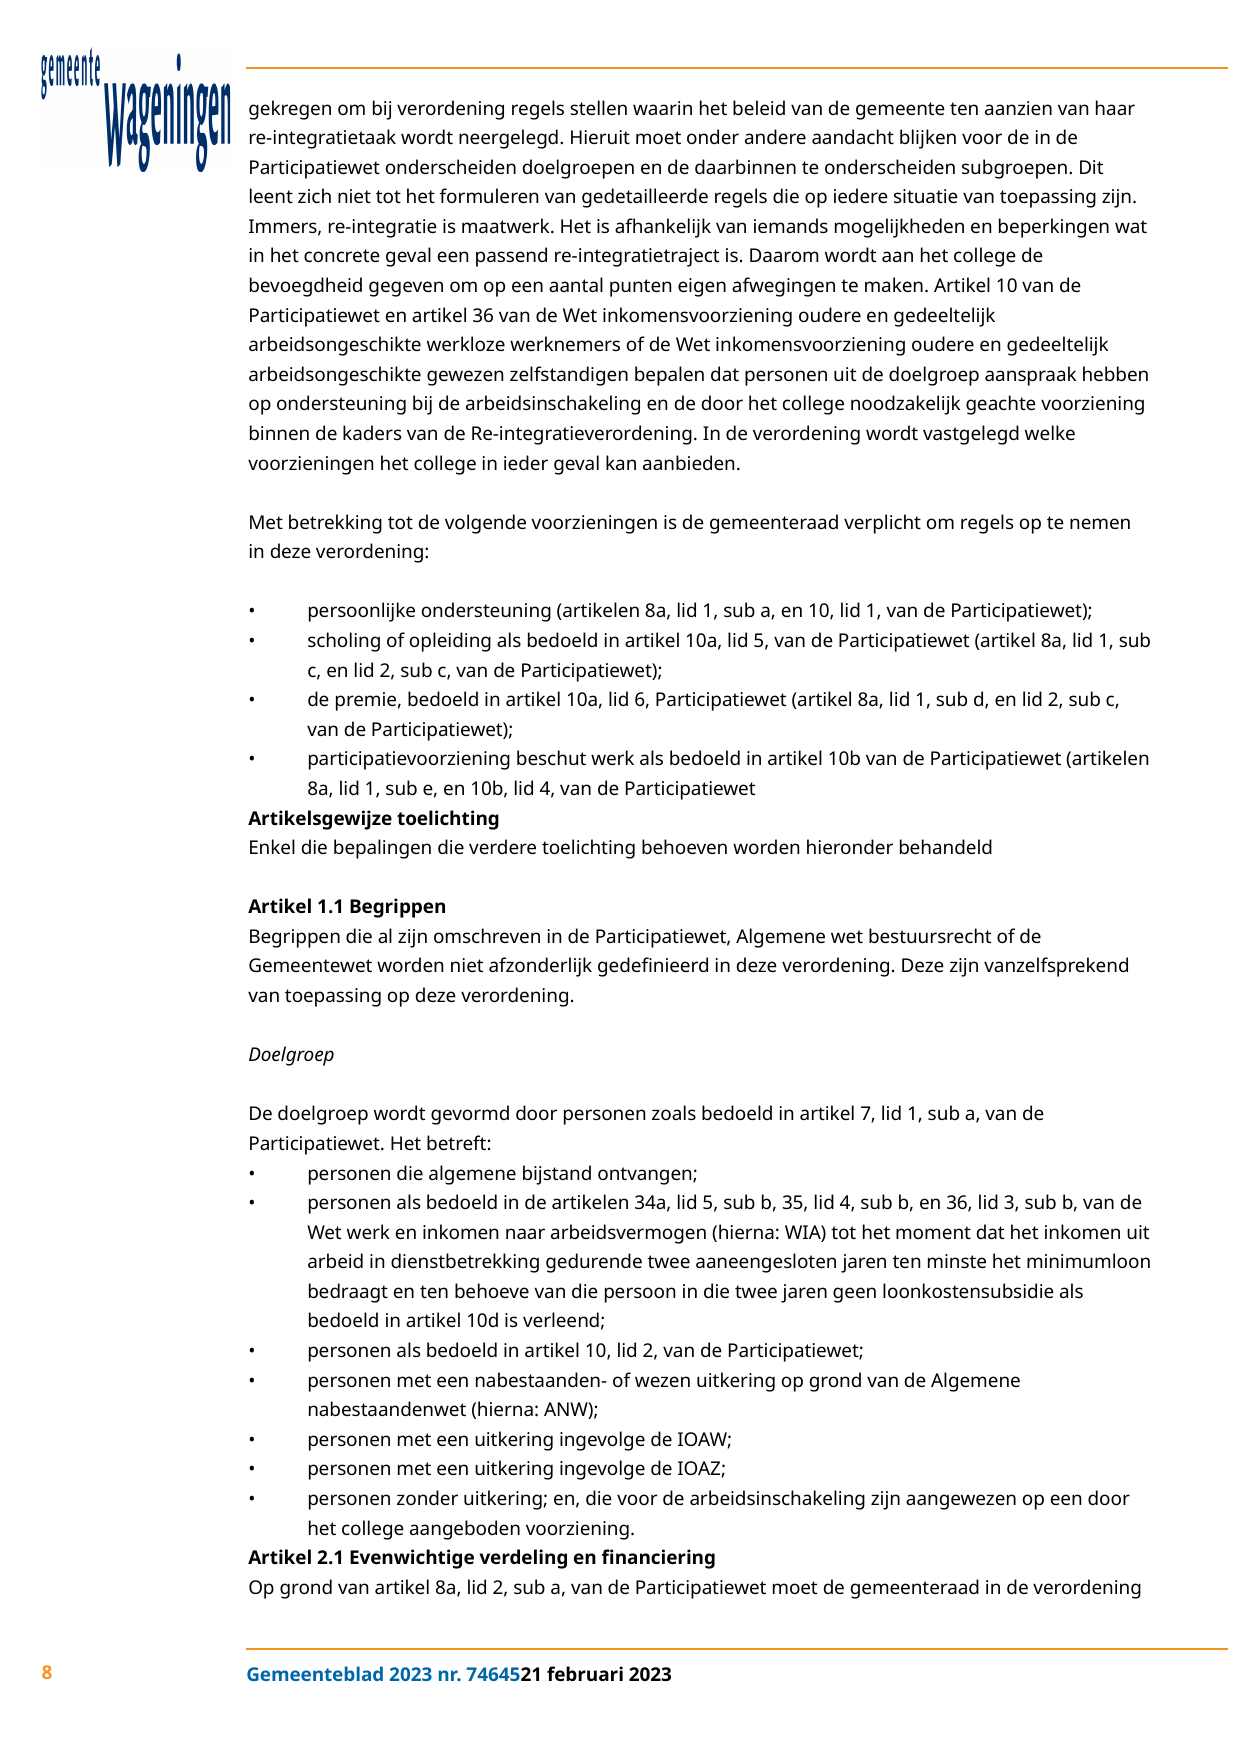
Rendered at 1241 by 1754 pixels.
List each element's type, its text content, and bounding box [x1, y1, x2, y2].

list personen zonder uitkering; en, die voor de arbeidsinschakeling zijn aangewezen op een door het college aangeboden voorziening. [248, 1485, 1152, 1541]
picture [41, 47, 231, 172]
list personen met een uitkering ingevolge de IOAW; [248, 1426, 1152, 1452]
list persoonlijke ondersteuning (artikelen 8a, lid 1, sub a, en 10, lid 1, van de Participatiewet); [248, 598, 1152, 623]
text Op grond van artikel 8a, lid 2, sub a, van de Participatiewet moet de gemeenteraad in de verordening [248, 1574, 1152, 1600]
text Enkel die bepalingen die verdere toelichting behoeven worden hieronder behandeld [248, 834, 1152, 860]
text Artikel 2.1 Evenwichtige verdeling en financiering [248, 1544, 1152, 1570]
list participatievoorziening beschut werk als bedoeld in artikel 10b van de Participatiewet (artikelen 8a, lid 1, sub e, en 10b, lid 4, van de Participatiewet [248, 746, 1152, 801]
text Met betrekking tot de volgende voorzieningen is de gemeenteraad verplicht om regels op te nemen in deze verordening: [248, 509, 1152, 564]
list de premie, bedoeld in artikel 10a, lid 6, Participatiewet (artikel 8a, lid 1, sub d, en lid 2, sub c, van de Participatiewet); [248, 686, 1152, 742]
list personen die algemene bijstand ontvangen; [248, 1160, 1152, 1186]
list personen met een nabestaanden- of wezen uitkering op grond van de Algemene nabestaandenwet (hierna: ANW); [248, 1367, 1152, 1422]
text gekregen om bij verordening regels stellen waarin het beleid van de gemeente ten aanzien van haar re-integratietaak wordt neergelegd. Hieruit moet onder andere aandacht blijken voor de in de Participatiewet onderscheiden doelgroepen en de daarbinnen te onderscheiden subgroepen. Dit leent zich niet tot het formuleren van gedetailleerde regels die op iedere situatie van toepassing zijn. Immers, re-integratie is maatwerk. Het is afhankelijk van iemands mogelijkheden en beperkingen wat in het concrete geval een passend re-integratietraject is. Daarom wordt aan het college de bevoegdheid gegeven om op een aantal punten eigen afwegingen te maken. Artikel 10 van de Participatiewet en artikel 36 van de Wet inkomensvoorziening oudere en gedeeltelijk arbeidsongeschikte werkloze werknemers of de Wet inkomensvoorziening oudere en gedeeltelijk arbeidsongeschikte gewezen zelfstandigen bepalen dat personen uit de doelgroep aanspraak hebben op ondersteuning bij de arbeidsinschakeling en de door het college noodzakelijk geachte voorziening binnen de kaders van de Re-integratieverordening. In de verordening wordt vastgelegd welke voorzieningen het college in ieder geval kan aanbieden. [248, 95, 1152, 476]
text Begrippen die al zijn omschreven in de Participatiewet, Algemene wet bestuursrecht of de Gemeentewet worden niet afzonderlijk gedefinieerd in deze verordening. Deze zijn vanzelfsprekend van toepassing op deze verordening. [248, 923, 1152, 1008]
list personen als bedoeld in artikel 10, lid 2, van de Participatiewet; [248, 1337, 1152, 1363]
text Artikel 1.1 Begrippen [248, 893, 1152, 919]
list scholing of opleiding als bedoeld in artikel 10a, lid 5, van de Participatiewet (artikel 8a, lid 1, sub c, en lid 2, sub c, van de Participatiewet); [248, 627, 1152, 683]
text De doelgroep wordt gevormd door personen zoals bedoeld in artikel 7, lid 1, sub a, van de Participatiewet. Het betreft: [248, 1101, 1152, 1156]
text Doelgroep [248, 1041, 1152, 1067]
list personen als bedoeld in de artikelen 34a, lid 5, sub b, 35, lid 4, sub b, en 36, lid 3, sub b, van de Wet werk en inkomen naar arbeidsvermogen (hierna: WIA) tot het moment dat het inkomen uit arbeid in dienstbetrekking gedurende twee aaneengesloten jaren ten minste het minimumloon bedraagt en ten behoeve van die persoon in die twee jaren geen loonkostensubsidie als bedoeld in artikel 10d is verleend; [248, 1189, 1152, 1333]
text Artikelsgewijze toelichting [248, 805, 1152, 831]
list personen met een uitkering ingevolge de IOAZ; [248, 1456, 1152, 1481]
